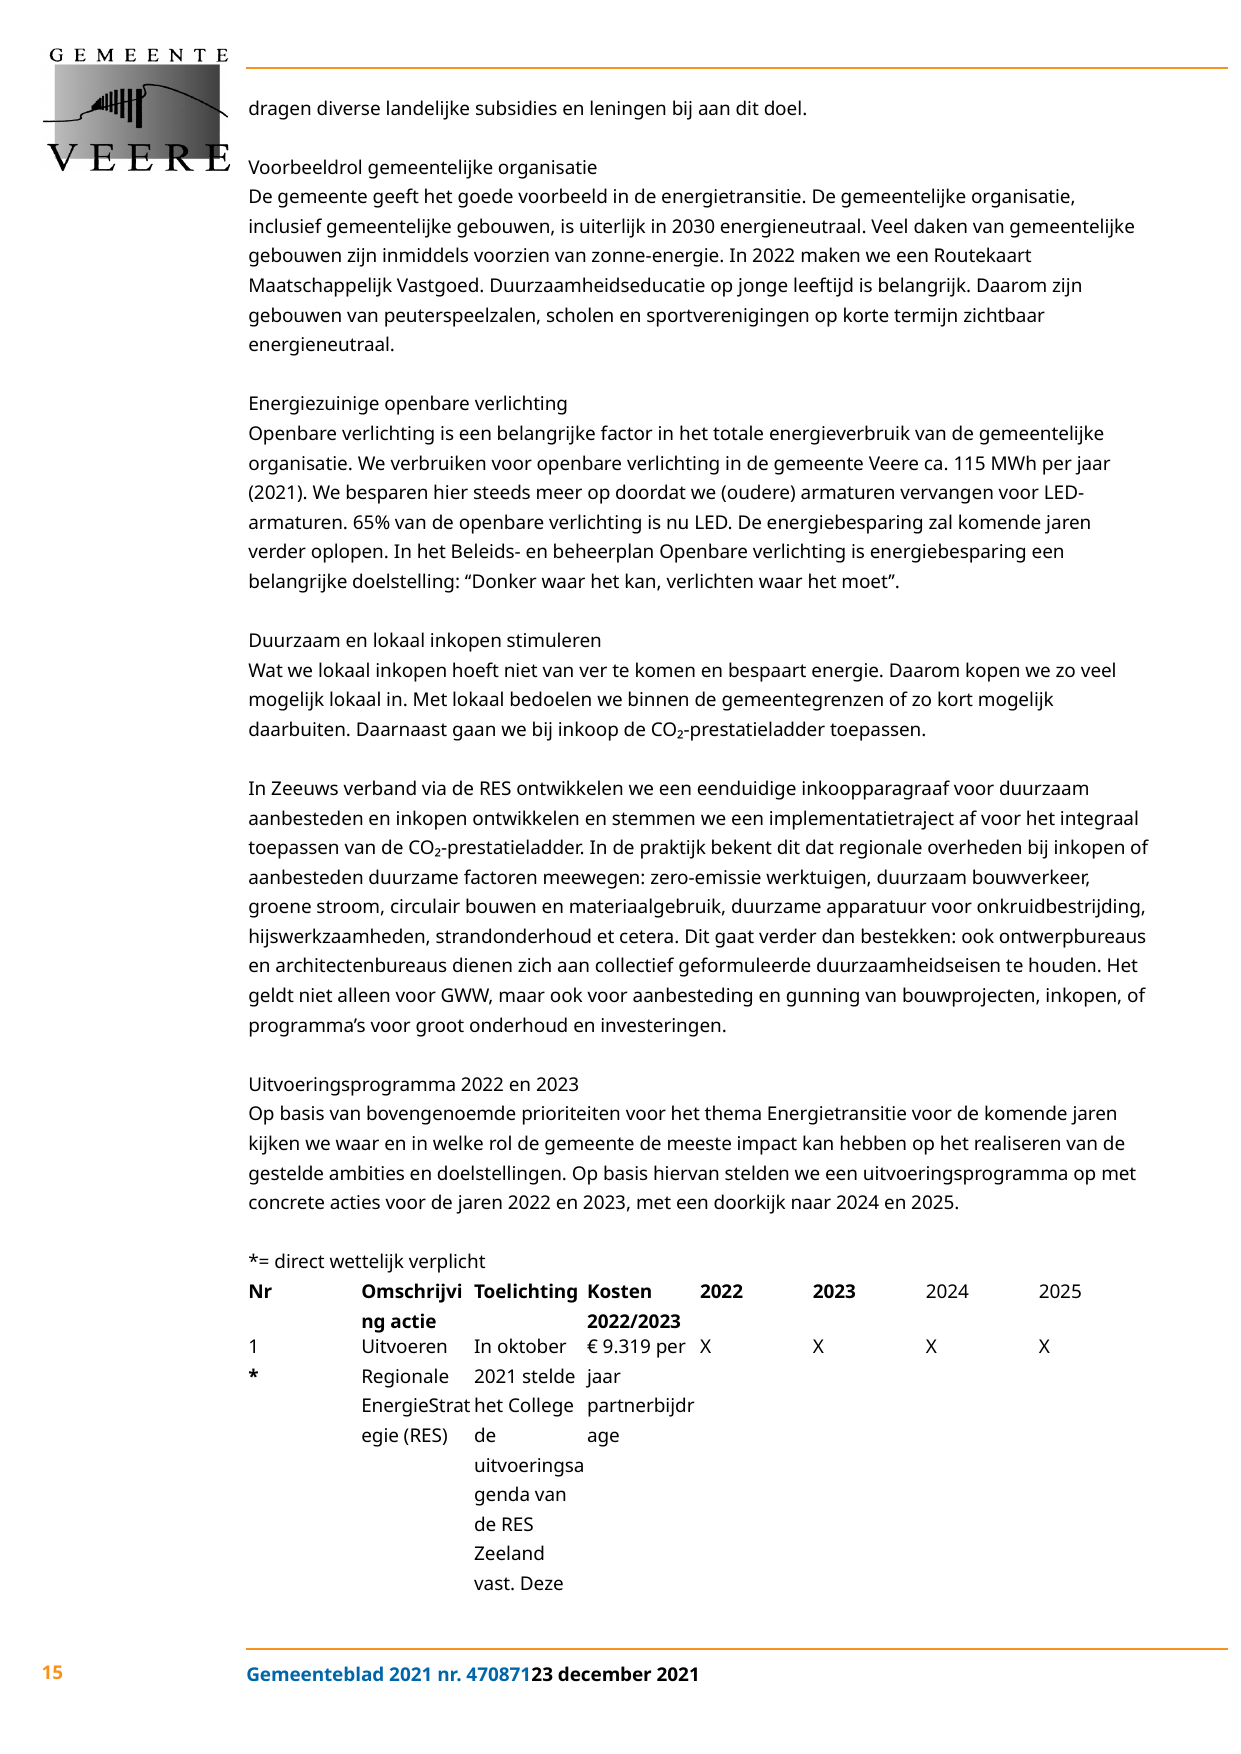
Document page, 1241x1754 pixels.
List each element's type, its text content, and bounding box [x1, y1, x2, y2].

table_cell X [813, 1334, 926, 1596]
text Voorbeeldrol gemeentelijke organisatie [248, 154, 1152, 180]
text De gemeente geeft het goede voorbeeld in de energietransitie. De gemeentelijke organisatie, inclusief gemeentelijke gebouwen, is uiterlijk in 2030 energieneutraal. Veel daken van gemeentelijke gebouwen zijn inmiddels voorzien van zonne-energie. In 2022 maken we een Routekaart Maatschappelijk Vastgoed. Duurzaamheidseducatie op jonge leeftijd is belangrijk. Daarom zijn gebouwen van peuterspeelzalen, scholen en sportverenigingen op korte termijn zichtbaar energieneutraal. [248, 183, 1152, 357]
text Openbare verlichting is een belangrijke factor in het totale energieverbruik van de gemeentelijke organisatie. We verbruiken voor openbare verlichting in de gemeente Veere ca. 115 MWh per jaar (2021). We besparen hier steeds meer op doordat we (oudere) armaturen vervangen voor LED-armaturen. 65% van de openbare verlichting is nu LED. De energiebesparing zal komende jaren verder oplopen. In het Beleids- en beheerplan Openbare verlichting is energiebesparing een belangrijke doelstelling: ‘‘Donker waar het kan, verlichten waar het moet’’. [248, 420, 1152, 594]
table_cell X [1039, 1334, 1152, 1596]
table_cell Uitvoeren Regionale EnergieStrategie (RES) [361, 1334, 474, 1596]
table_header 2022 [700, 1278, 813, 1333]
text dragen diverse landelijke subsidies en leningen bij aan dit doel. [248, 95, 1152, 121]
text Op basis van bovengenoemde prioriteiten voor het thema Energietransitie voor de komende jaren kijken we waar en in welke rol de gemeente de meeste impact kan hebben op het realiseren van de gestelde ambities en doelstellingen. Op basis hiervan stelden we een uitvoeringsprogramma op met concrete acties voor de jaren 2022 en 2023, met een doorkijk naar 2024 en 2025. [248, 1101, 1152, 1215]
table_header 2025 [1039, 1278, 1152, 1333]
text Duurzaam en lokaal inkopen stimuleren [248, 627, 1152, 653]
table_cell 1 * [248, 1334, 361, 1596]
text Energiezuinige openbare verlichting [248, 391, 1152, 416]
text In Zeeuws verband via de RES ontwikkelen we een eenduidige inkoopparagraaf voor duurzaam aanbesteden en inkopen ontwikkelen en stemmen we een implementatietraject af voor het integraal toepassen van de CO₂-prestatieladder. In de praktijk bekent dit dat regionale overheden bij inkopen of aanbesteden duurzame factoren meewegen: zero-emissie werktuigen, duurzaam bouwverkeer, groene stroom, circulair bouwen en materiaalgebruik, duurzame apparatuur voor onkruidbestrijding, hijswerkzaamheden, strandonderhoud et cetera. Dit gaat verder dan bestekken: ook ontwerpbureaus en architectenbureaus dienen zich aan collectief geformuleerde duurzaamheidseisen te houden. Het geldt niet alleen voor GWW, maar ook voor aanbesteding en gunning van bouwprojecten, inkopen, of programma’s voor groot onderhoud en investeringen. [248, 775, 1152, 1038]
table_header Toelichting [474, 1278, 587, 1333]
text Wat we lokaal inkopen hoeft niet van ver te komen en bespaart energie. Daarom kopen we zo veel mogelijk lokaal in. Met lokaal bedoelen we binnen de gemeentegrenzen of zo kort mogelijk daarbuiten. Daarnaast gaan we bij inkoop de CO₂-prestatieladder toepassen. [248, 657, 1152, 742]
table_cell X [926, 1334, 1038, 1596]
table_header Nr [248, 1278, 361, 1333]
table_header Omschrijving actie [361, 1278, 474, 1333]
table_cell In oktober 2021 stelde het College de uitvoeringsagenda van de RES Zeeland vast. Deze [474, 1334, 587, 1596]
table_header 2023 [813, 1278, 926, 1333]
picture [41, 47, 231, 172]
table_header Kosten 2022/2023 [587, 1278, 700, 1333]
table_cell X [700, 1334, 813, 1596]
text *= direct wettelijk verplicht [248, 1248, 1152, 1274]
text Uitvoeringsprogramma 2022 en 2023 [248, 1071, 1152, 1097]
table_header 2024 [926, 1278, 1038, 1333]
table_cell € 9.319 per jaar partnerbijdrage [587, 1334, 700, 1596]
